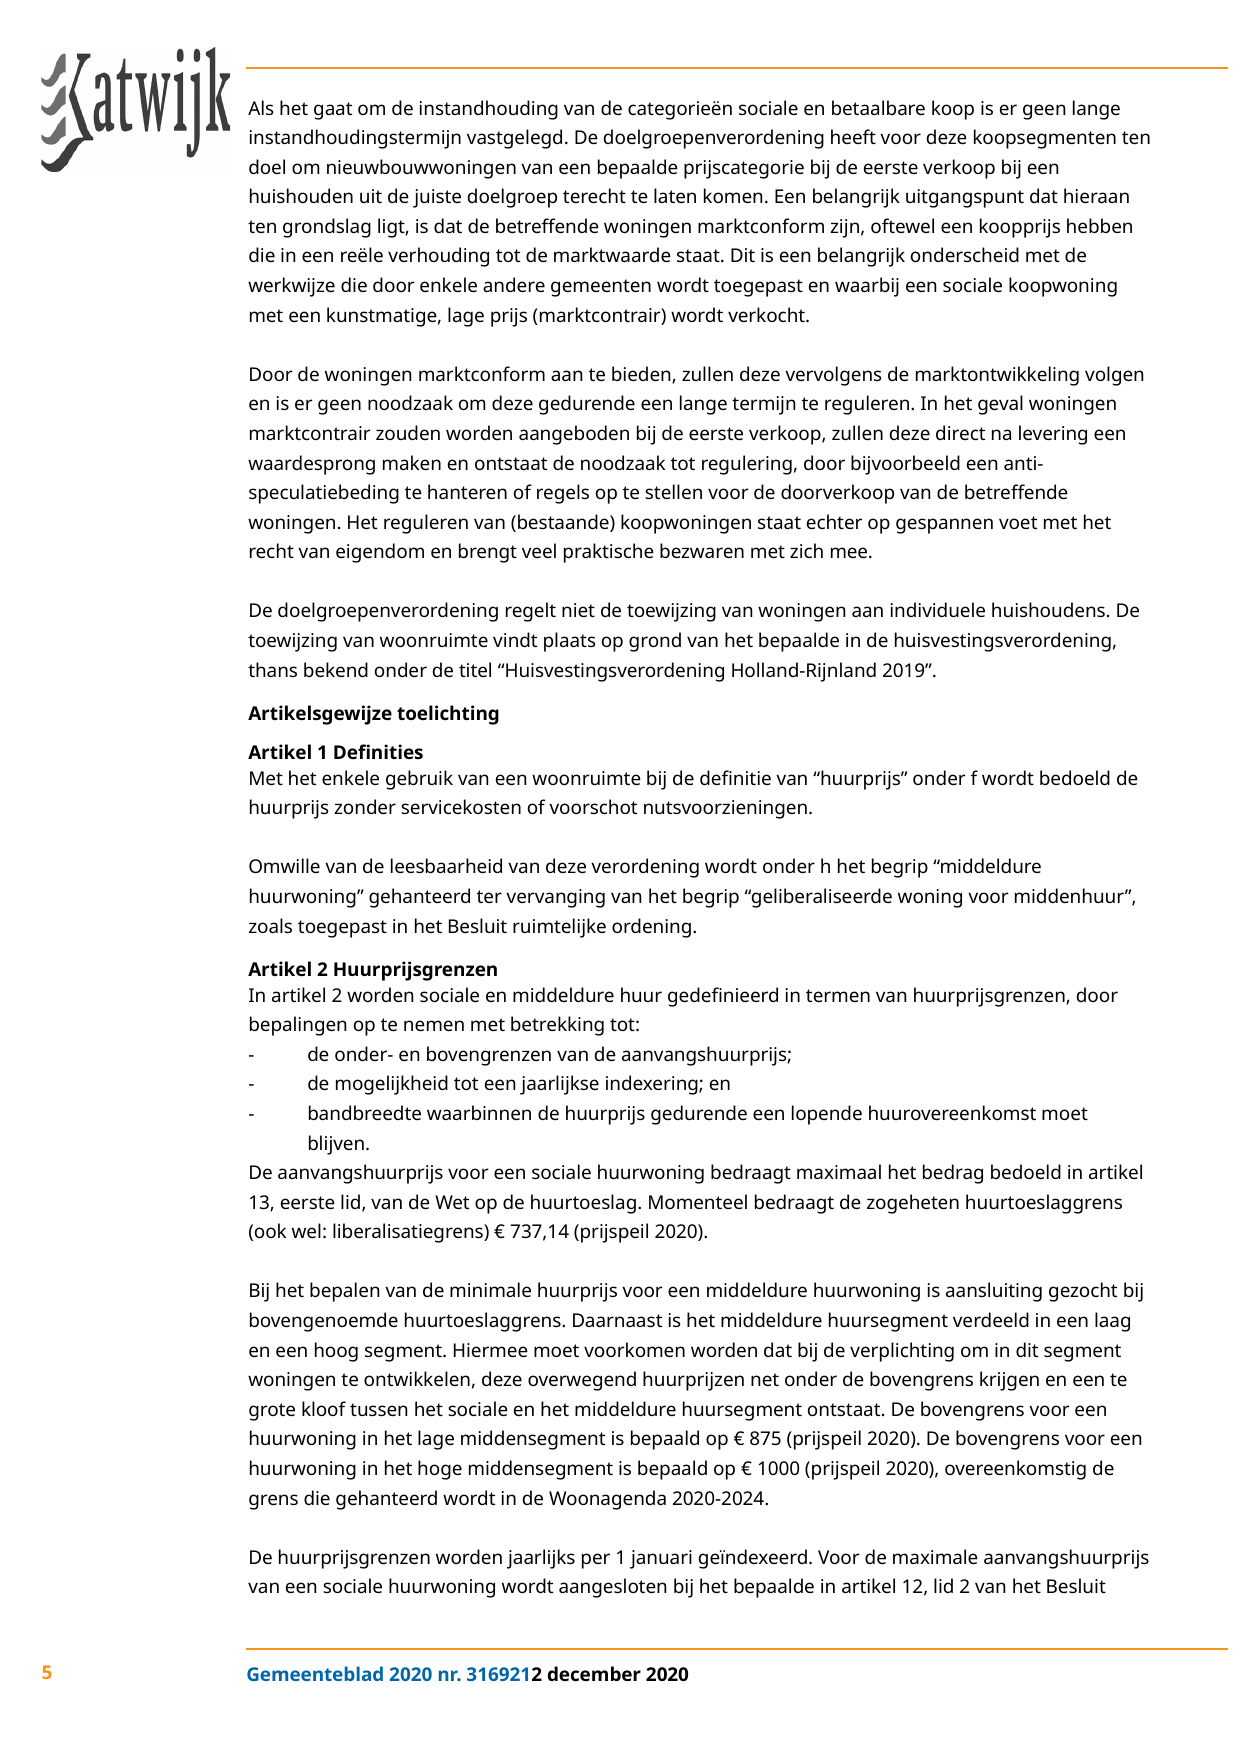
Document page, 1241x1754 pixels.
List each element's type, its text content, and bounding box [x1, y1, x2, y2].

text De huurprijsgrenzen worden jaarlijks per 1 januari geïndexeerd. Voor de maximale aanvangshuurprijs van een sociale huurwoning wordt aangesloten bij het bepaalde in artikel 12, lid 2 van het Besluit [248, 1544, 1152, 1599]
picture [41, 47, 231, 172]
text Artikelsgewijze toelichting [248, 700, 1152, 726]
list de onder- en bovengrenzen van de aanvangshuurprijs; [248, 1041, 1152, 1067]
text Artikel 1 Definities [248, 739, 1152, 765]
list de mogelijkheid tot een jaarlijkse indexering; en [248, 1071, 1152, 1096]
text Artikel 2 Huurprijsgrenzen [248, 956, 1152, 982]
text Door de woningen marktconform aan te bieden, zullen deze vervolgens de marktontwikkeling volgen en is er geen noodzaak om deze gedurende een lange termijn te reguleren. In het geval woningen marktcontrair zouden worden aangeboden bij de eerste verkoop, zullen deze direct na levering een waardesprong maken en ontstaat de noodzaak tot regulering, door bijvoorbeeld een anti-speculatiebeding te hanteren of regels op te stellen voor de doorverkoop van de betreffende woningen. Het reguleren van (bestaande) koopwoningen staat echter op gespannen voet met het recht van eigendom en brengt veel praktische bezwaren met zich mee. [248, 361, 1152, 564]
text De doelgroepenverordening regelt niet de toewijzing van woningen aan individuele huishoudens. De toewijzing van woonruimte vindt plaats op grond van het bepaalde in de huisvestingsverordening, thans bekend onder de titel “Huisvestingsverordening Holland-Rijnland 2019”. [248, 598, 1152, 683]
text Omwille van de leesbaarheid van deze verordening wordt onder h het begrip “middeldure huurwoning” gehanteerd ter vervanging van het begrip “geliberaliseerde woning voor middenhuur”, zoals toegepast in het Besluit ruimtelijke ordening. [248, 854, 1152, 939]
text Bij het bepalen van de minimale huurprijs voor een middeldure huurwoning is aansluiting gezocht bij bovengenoemde huurtoeslaggrens. Daarnaast is het middeldure huursegment verdeeld in een laag en een hoog segment. Hiermee moet voorkomen worden dat bij de verplichting om in dit segment woningen te ontwikkelen, deze overwegend huurprijzen net onder de bovengrens krijgen en een te grote kloof tussen het sociale en het middeldure huursegment ontstaat. De bovengrens voor een huurwoning in het lage middensegment is bepaald op € 875 (prijspeil 2020). De bovengrens voor een huurwoning in het hoge middensegment is bepaald op € 1000 (prijspeil 2020), overeenkomstig de grens die gehanteerd wordt in de Woonagenda 2020-2024. [248, 1278, 1152, 1510]
text De aanvangshuurprijs voor een sociale huurwoning bedraagt maximaal het bedrag bedoeld in artikel 13, eerste lid, van de Wet op de huurtoeslag. Momenteel bedraagt de zogeheten huurtoeslaggrens (ook wel: liberalisatiegrens) € 737,14 (prijspeil 2020). [248, 1159, 1152, 1244]
list bandbreedte waarbinnen de huurprijs gedurende een lopende huurovereenkomst moet blijven. [248, 1100, 1152, 1155]
text Als het gaat om de instandhouding van de categorieën sociale en betaalbare koop is er geen lange instandhoudingstermijn vastgelegd. De doelgroepenverordening heeft voor deze koopsegmenten ten doel om nieuwbouwwoningen van een bepaalde prijscategorie bij de eerste verkoop bij een huishouden uit de juiste doelgroep terecht te laten komen. Een belangrijk uitgangspunt dat hieraan ten grondslag ligt, is dat de betreffende woningen marktconform zijn, oftewel een koopprijs hebben die in een reële verhouding tot de marktwaarde staat. Dit is een belangrijk onderscheid met de werkwijze die door enkele andere gemeenten wordt toegepast en waarbij een sociale koopwoning met een kunstmatige, lage prijs (marktcontrair) wordt verkocht. [248, 95, 1152, 328]
text Met het enkele gebruik van een woonruimte bij de definitie van “huurprijs” onder f wordt bedoeld de huurprijs zonder servicekosten of voorschot nutsvoorzieningen. [248, 765, 1152, 820]
text In artikel 2 worden sociale en middeldure huur gedefinieerd in termen van huurprijsgrenzen, door bepalingen op te nemen met betrekking tot: [248, 982, 1152, 1037]
